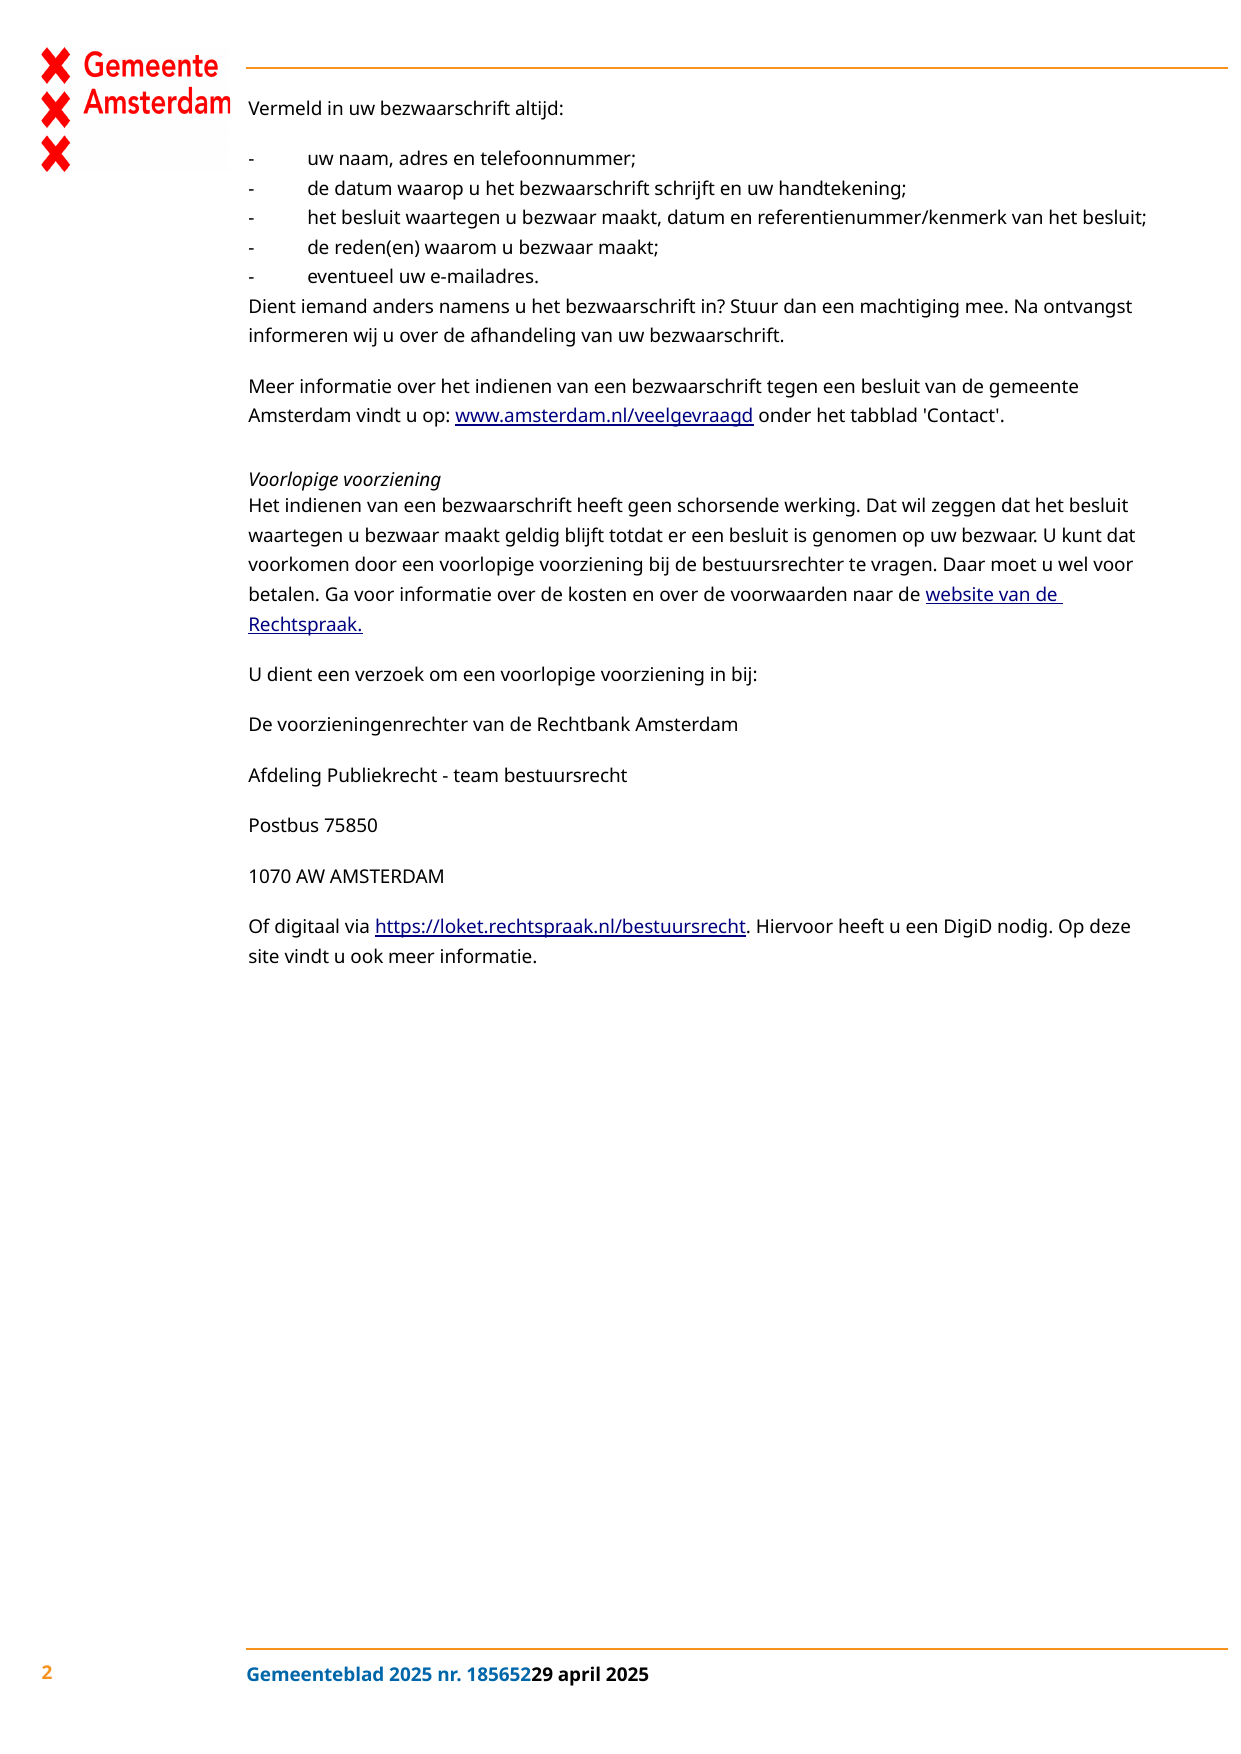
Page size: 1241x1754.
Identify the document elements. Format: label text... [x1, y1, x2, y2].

text Postbus 75850 [248, 812, 1152, 838]
text U dient een verzoek om een voorlopige voorziening in bij: [248, 661, 1152, 687]
text Het indienen van een bezwaarschrift heeft geen schorsende werking. Dat wil zeggen dat het besluit waartegen u bezwaar maakt geldig blijft totdat er een besluit is genomen op uw bezwaar. U kunt dat voorkomen door een voorlopige voorziening bij de bestuursrechter te vragen. Daar moet u wel voor betalen. Ga voor informatie over de kosten en over de voorwaarden naar de website van de Rechtspraak. [248, 492, 1152, 636]
list de reden(en) waarom u bezwaar maakt; [248, 234, 1152, 260]
list het besluit waartegen u bezwaar maakt, datum en referentienummer/kenmerk van het besluit; [248, 204, 1152, 230]
text 1070 AW AMSTERDAM [248, 863, 1152, 888]
text Voorlopige voorziening [248, 467, 1152, 492]
list eventueel uw e-mailadres. [248, 263, 1152, 289]
list uw naam, adres en telefoonnummer; [248, 145, 1152, 171]
text Dient iemand anders namens u het bezwaarschrift in? Stuur dan een machtiging mee. Na ontvangst informeren wij u over de afhandeling van uw bezwaarschrift. [248, 293, 1152, 348]
picture [41, 47, 231, 172]
list de datum waarop u het bezwaarschrift schrijft en uw handtekening; [248, 175, 1152, 201]
text Of digitaal via https://loket.rechtspraak.nl/bestuursrecht. Hiervoor heeft u een DigiD nodig. Op deze site vindt u ook meer informatie. [248, 913, 1152, 968]
text Afdeling Publiekrecht - team bestuursrecht [248, 762, 1152, 788]
text Meer informatie over het indienen van een bezwaarschrift tegen een besluit van de gemeente Amsterdam vindt u op: www.amsterdam.nl/veelgevraagd onder het tabblad 'Contact'. [248, 373, 1152, 428]
text De voorzieningenrechter van de Rechtbank Amsterdam [248, 712, 1152, 737]
text Vermeld in uw bezwaarschrift altijd: [248, 95, 1152, 121]
